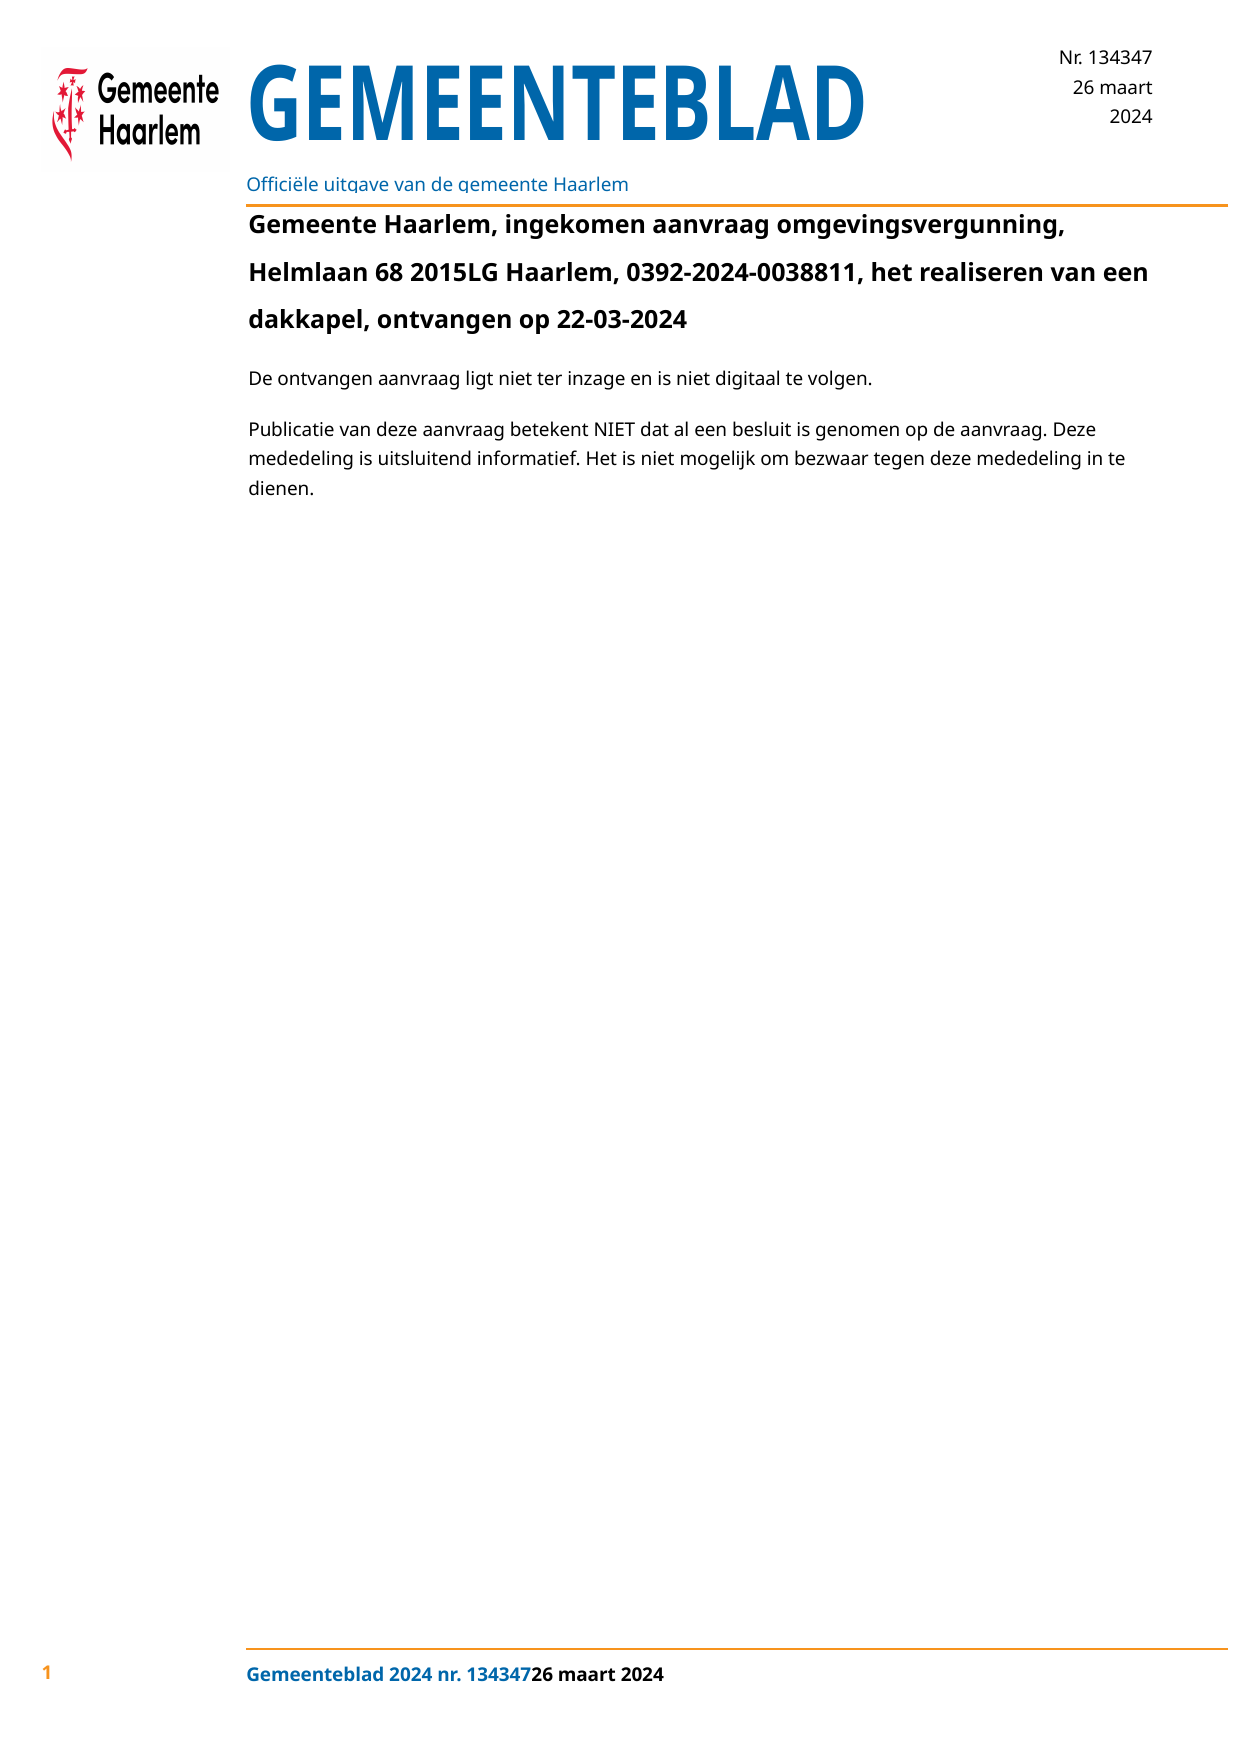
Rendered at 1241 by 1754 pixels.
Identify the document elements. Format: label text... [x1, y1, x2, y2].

text Publicatie van deze aanvraag betekent NIET dat al een besluit is genomen op de aanvraag. Deze mededeling is uitsluitend informatief. Het is niet mogelijk om bezwaar tegen deze mededeling in te dienen. [248, 416, 1152, 501]
picture [41, 47, 231, 172]
text De ontvangen aanvraag ligt niet ter inzage en is niet digitaal te volgen. [248, 366, 1152, 391]
text Gemeente Haarlem, ingekomen aanvraag omgevingsvergunning, Helmlaan 68 2015LG Haarlem, 0392-2024-0038811, het realiseren van een dakkapel, ontvangen op 22-03-2024 [248, 207, 1152, 336]
